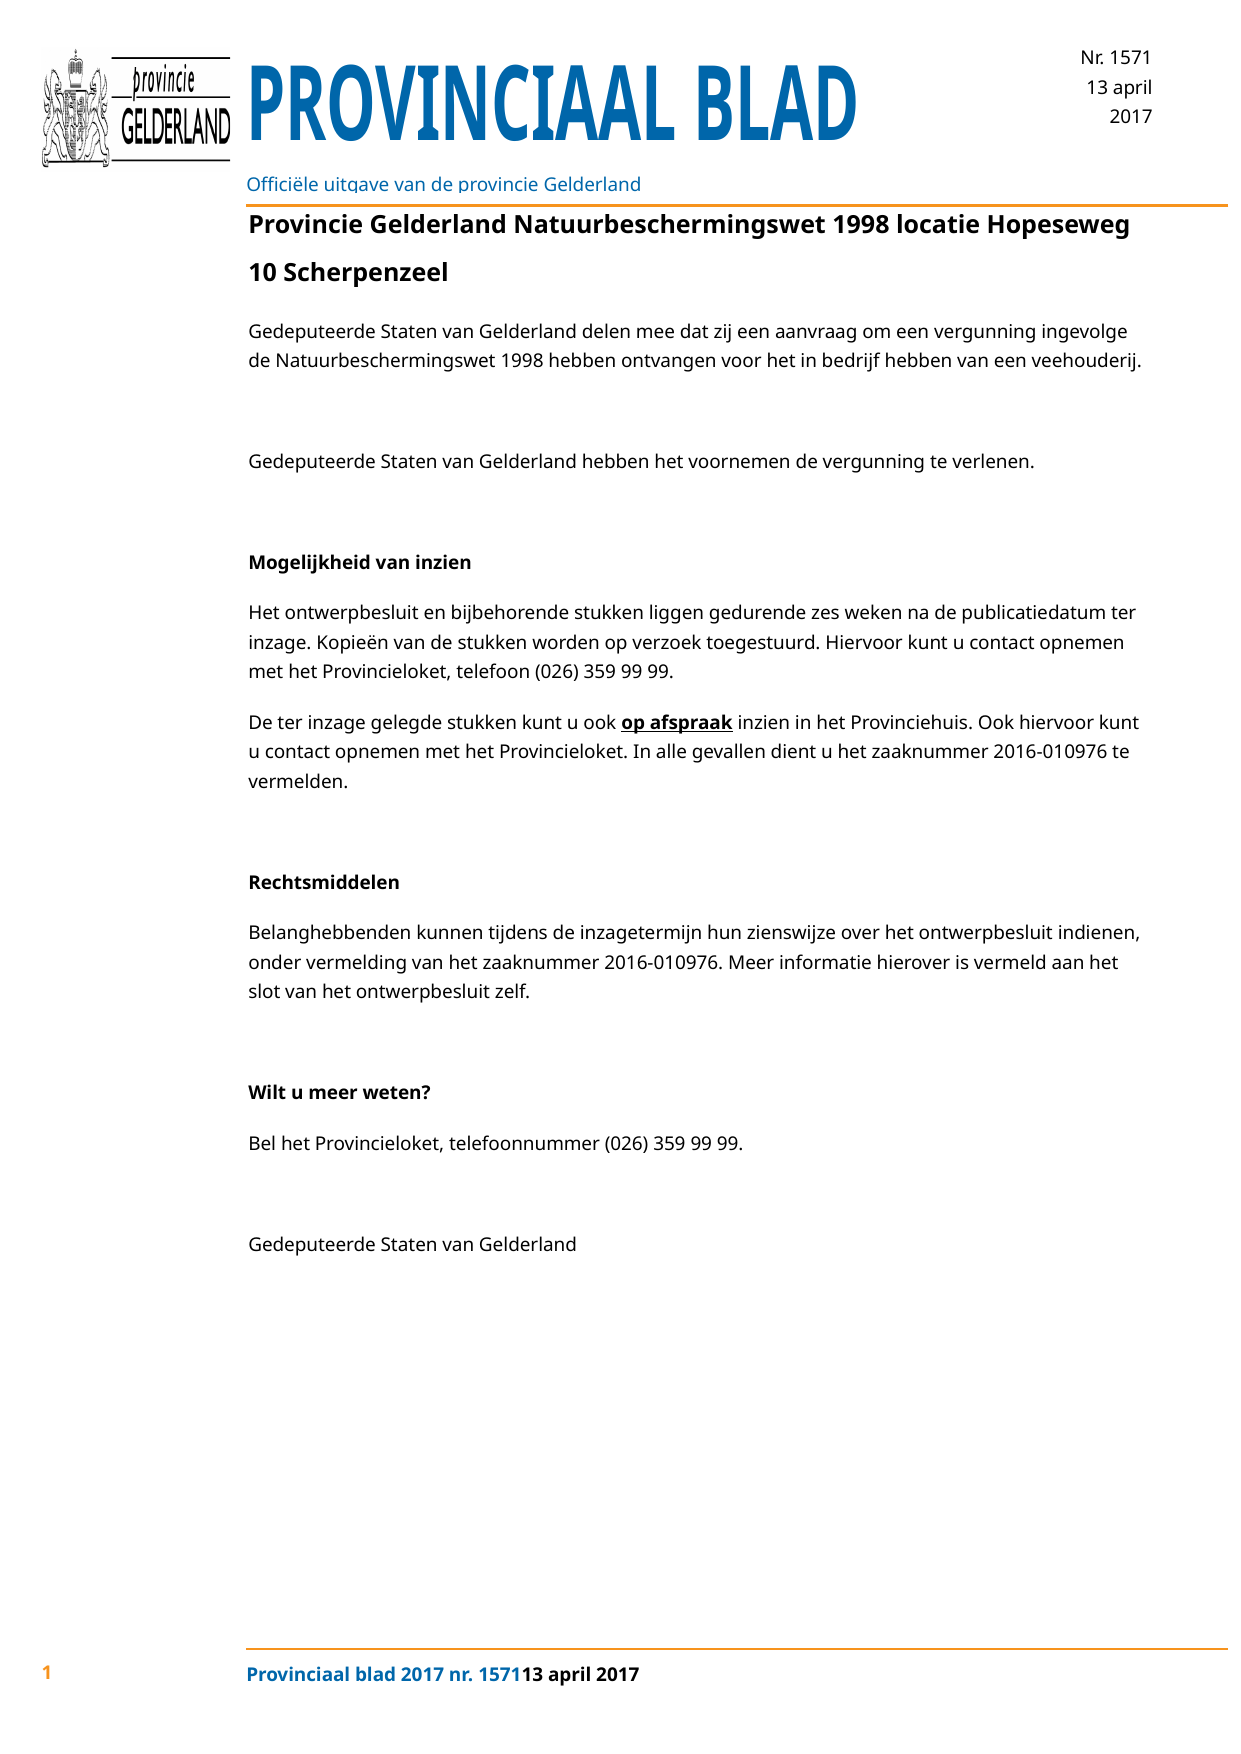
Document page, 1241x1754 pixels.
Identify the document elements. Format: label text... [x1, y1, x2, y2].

text Wilt u meer weten? [248, 1079, 1152, 1105]
text Rechtsmiddelen [248, 869, 1152, 895]
picture [41, 47, 231, 172]
text Belanghebbenden kunnen tijdens de inzagetermijn hun zienswijze over het ontwerpbesluit indienen, onder vermelding van het zaaknummer 2016-010976. Meer informatie hierover is vermeld aan het slot van het ontwerpbesluit zelf. [248, 919, 1152, 1004]
text Mogelijkheid van inzien [248, 549, 1152, 575]
text Gedeputeerde Staten van Gelderland delen mee dat zij een aanvraag om een vergunning ingevolge de Natuurbeschermingswet 1998 hebben ontvangen voor het in bedrijf hebben van een veehouderij. [248, 318, 1152, 373]
text Gedeputeerde Staten van Gelderland [248, 1231, 1152, 1257]
text Het ontwerpbesluit en bijbehorende stukken liggen gedurende zes weken na de publicatiedatum ter inzage. Kopieën van de stukken worden op verzoek toegestuurd. Hiervoor kunt u contact opnemen met het Provincieloket, telefoon (026) 359 99 99. [248, 599, 1152, 684]
text Provincie Gelderland Natuurbeschermingswet 1998 locatie Hopeseweg 10 Scherpenzeel [248, 207, 1152, 288]
text Bel het Provincieloket, telefoonnummer (026) 359 99 99. [248, 1130, 1152, 1156]
text De ter inzage gelegde stukken kunt u ook op afspraak inzien in het Provinciehuis. Ook hiervoor kunt u contact opnemen met het Provincieloket. In alle gevallen dient u het zaaknummer 2016-010976 te vermelden. [248, 709, 1152, 794]
text Gedeputeerde Staten van Gelderland hebben het voornemen de vergunning te verlenen. [248, 448, 1152, 474]
